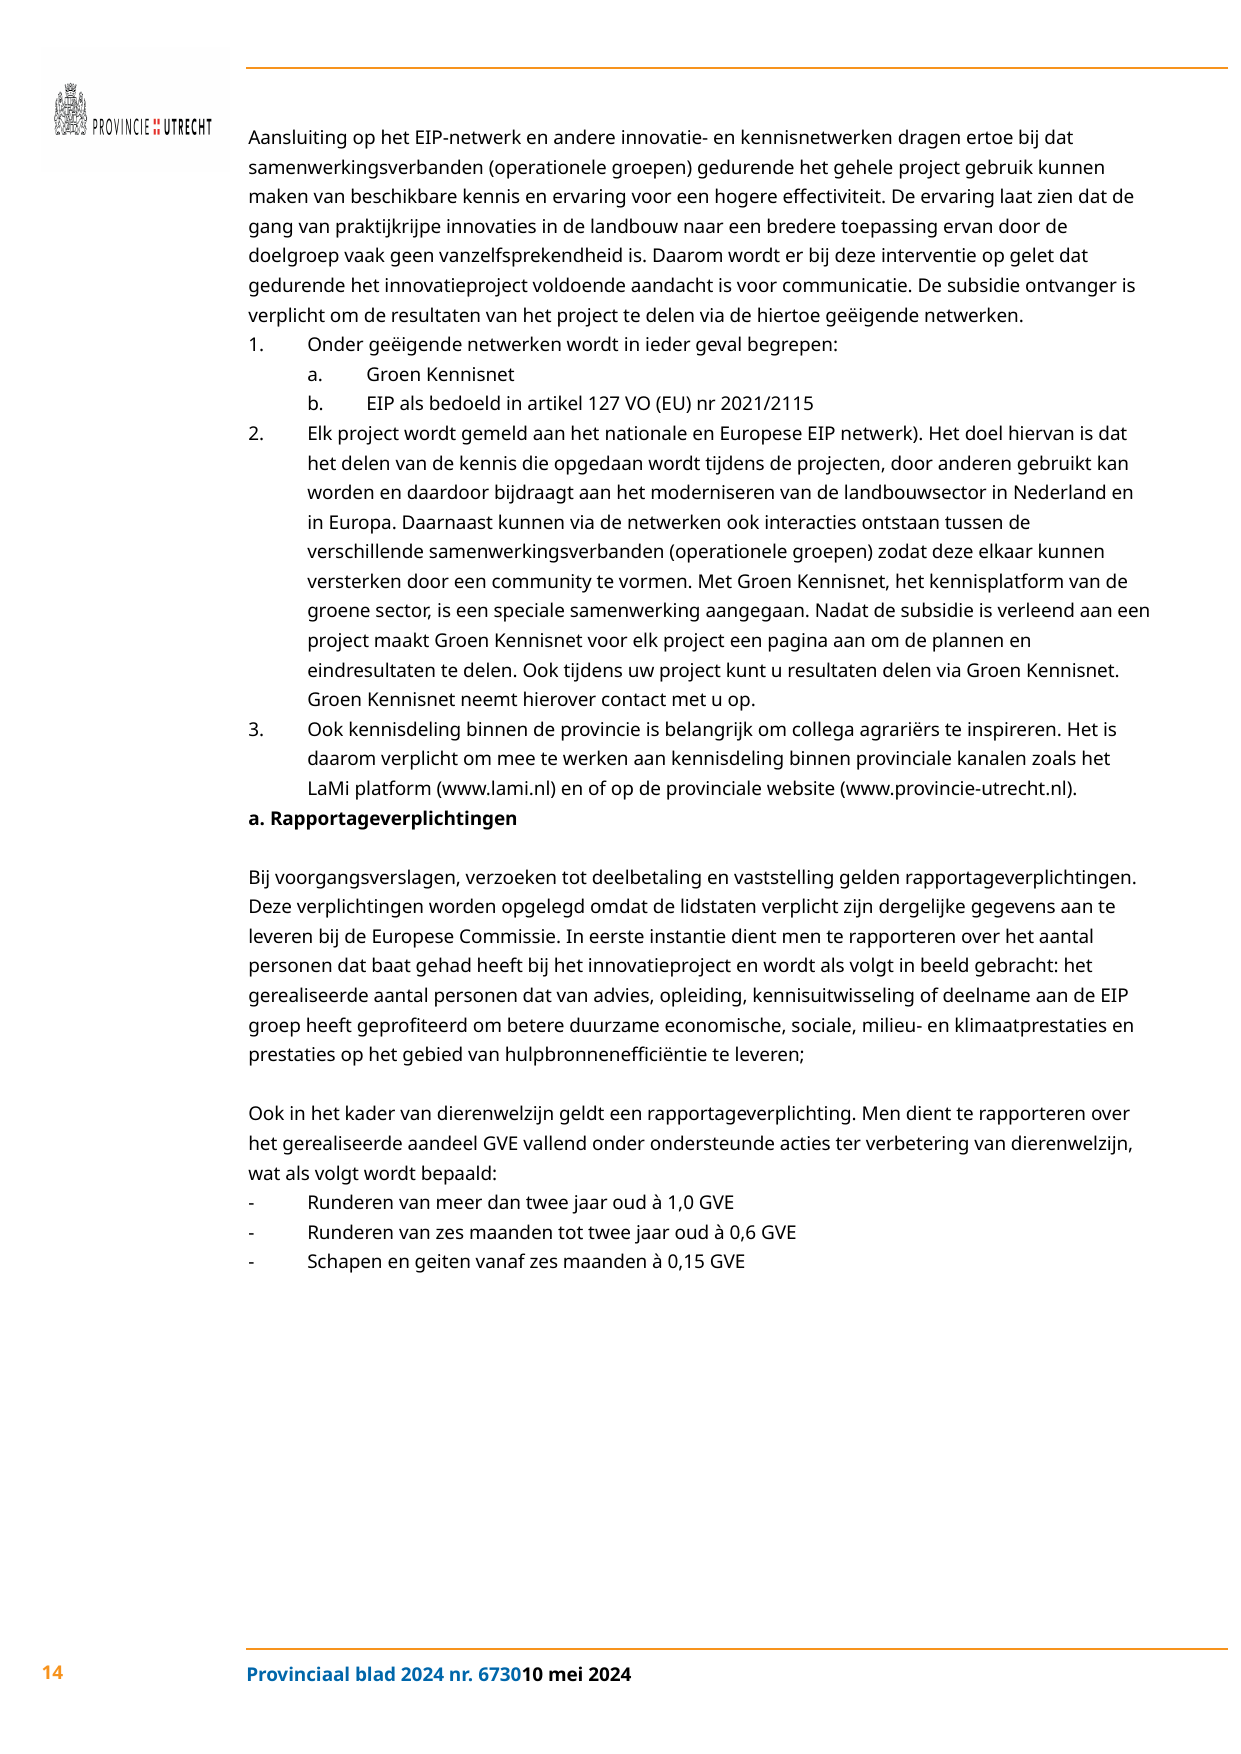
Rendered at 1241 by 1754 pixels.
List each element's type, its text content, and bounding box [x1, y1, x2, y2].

picture [41, 47, 231, 172]
text a. Rapportageverplichtingen [248, 805, 1152, 831]
list Onder geëigende netwerken wordt in ieder geval begrepen: [248, 331, 1152, 357]
text Aansluiting op het EIP-netwerk en andere innovatie- en kennisnetwerken dragen ertoe bij dat samenwerkingsverbanden (operationele groepen) gedurende het gehele project gebruik kunnen maken van beschikbare kennis en ervaring voor een hogere effectiviteit. De ervaring laat zien dat de gang van praktijkrijpe innovaties in de landbouw naar een bredere toepassing ervan door de doelgroep vaak geen vanzelfsprekendheid is. Daarom wordt er bij deze interventie op gelet dat gedurende het innovatieproject voldoende aandacht is voor communicatie. De subsidie ontvanger is verplicht om de resultaten van het project te delen via de hiertoe geëigende netwerken. [248, 124, 1152, 328]
list Groen Kennisnet [307, 361, 1152, 387]
list Runderen van meer dan twee jaar oud à 1,0 GVE [248, 1189, 1152, 1215]
text Bij voorgangsverslagen, verzoeken tot deelbetaling en vaststelling gelden rapportageverplichtingen. Deze verplichtingen worden opgelegd omdat de lidstaten verplicht zijn dergelijke gegevens aan te leveren bij de Europese Commissie. In eerste instantie dient men te rapporteren over het aantal personen dat baat gehad heeft bij het innovatieproject en wordt als volgt in beeld gebracht: het gerealiseerde aantal personen dat van advies, opleiding, kennisuitwisseling of deelname aan de EIP groep heeft geprofiteerd om betere duurzame economische, sociale, milieu- en klimaatprestaties en prestaties op het gebied van hulpbronnenefficiëntie te leveren; [248, 864, 1152, 1067]
text Ook in het kader van dierenwelzijn geldt een rapportageverplichting. Men dient te rapporteren over het gerealiseerde aandeel GVE vallend onder ondersteunde acties ter verbetering van dierenwelzijn, wat als volgt wordt bepaald: [248, 1101, 1152, 1186]
list Runderen van zes maanden tot twee jaar oud à 0,6 GVE [248, 1219, 1152, 1245]
list Ook kennisdeling binnen de provincie is belangrijk om collega agrariërs te inspireren. Het is daarom verplicht om mee te werken aan kennisdeling binnen provinciale kanalen zoals het LaMi platform (www.lami.nl) en of op de provinciale website (www.provincie-utrecht.nl). [248, 716, 1152, 801]
list Elk project wordt gemeld aan het nationale en Europese EIP netwerk). Het doel hiervan is dat het delen van de kennis die opgedaan wordt tijdens de projecten, door anderen gebruikt kan worden en daardoor bijdraagt aan het moderniseren van de landbouwsector in Nederland en in Europa. Daarnaast kunnen via de netwerken ook interacties ontstaan tussen de verschillende samenwerkingsverbanden (operationele groepen) zodat deze elkaar kunnen versterken door een community te vormen. Met Groen Kennisnet, het kennisplatform van de groene sector, is een speciale samenwerking aangegaan. Nadat de subsidie is verleend aan een project maakt Groen Kennisnet voor elk project een pagina aan om de plannen en eindresultaten te delen. Ook tijdens uw project kunt u resultaten delen via Groen Kennisnet. Groen Kennisnet neemt hierover contact met u op. [248, 420, 1152, 712]
list Schapen en geiten vanaf zes maanden à 0,15 GVE [248, 1248, 1152, 1274]
list EIP als bedoeld in artikel 127 VO (EU) nr 2021/2115 [307, 391, 1152, 416]
